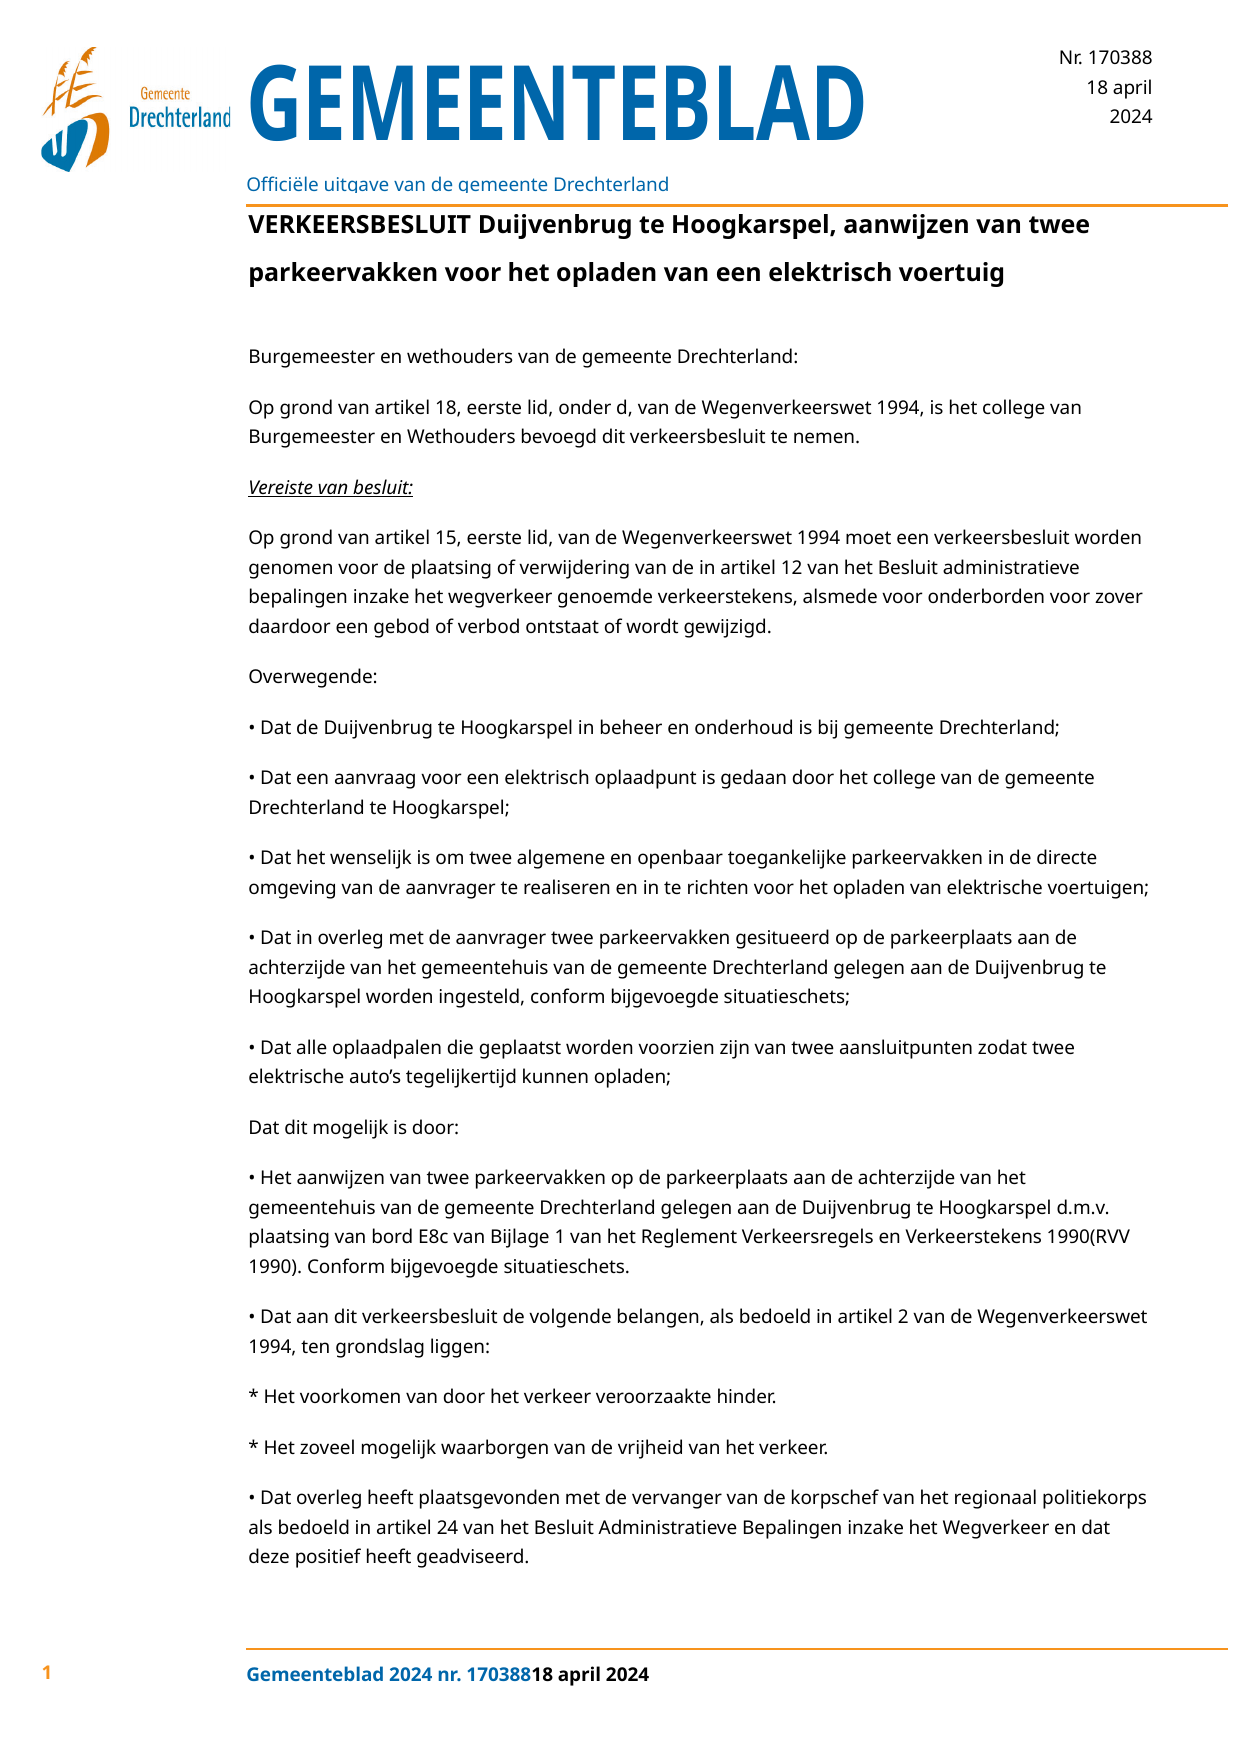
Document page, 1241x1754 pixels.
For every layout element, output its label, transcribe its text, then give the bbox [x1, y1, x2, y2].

text Dat dit mogelijk is door: [248, 1114, 1152, 1140]
text • Dat in overleg met de aanvrager twee parkeervakken gesitueerd op de parkeerplaats aan de achterzijde van het gemeentehuis van de gemeente Drechterland gelegen aan de Duijvenbrug te Hoogkarspel worden ingesteld, conform bijgevoegde situatieschets; [248, 924, 1152, 1009]
text • Dat alle oplaadpalen die geplaatst worden voorzien zijn van twee aansluitpunten zodat twee elektrische auto’s tegelijkertijd kunnen opladen; [248, 1034, 1152, 1089]
text Burgemeester en wethouders van de gemeente Drechterland: [248, 344, 1152, 369]
text • Dat aan dit verkeersbesluit de volgende belangen, als bedoeld in artikel 2 van de Wegenverkeerswet 1994, ten grondslag liggen: [248, 1304, 1152, 1359]
text Vereiste van besluit: [248, 474, 1152, 500]
text • Dat de Duijvenbrug te Hoogkarspel in beheer en onderhoud is bij gemeente Drechterland; [248, 714, 1152, 740]
text * Het voorkomen van door het verkeer veroorzaakte hinder. [248, 1384, 1152, 1409]
picture [41, 47, 231, 172]
text • Dat een aanvraag voor een elektrisch oplaadpunt is gedaan door het college van de gemeente Drechterland te Hoogkarspel; [248, 764, 1152, 820]
text VERKEERSBESLUIT Duijvenbrug te Hoogkarspel, aanwijzen van twee parkeervakken voor het opladen van een elektrisch voertuig [248, 207, 1152, 288]
picture [41, 158, 64, 172]
text • Dat het wenselijk is om twee algemene en openbaar toegankelijke parkeervakken in de directe omgeving van de aanvrager te realiseren en in te richten voor het opladen van elektrische voertuigen; [248, 844, 1152, 900]
text Op grond van artikel 18, eerste lid, onder d, van de Wegenverkeerswet 1994, is het college van Burgemeester en Wethouders bevoegd dit verkeersbesluit te nemen. [248, 394, 1152, 449]
picture [226, 115, 231, 124]
text Overwegende: [248, 664, 1152, 689]
text • Dat overleg heeft plaatsgevonden met de vervanger van de korpschef van het regionaal politiekorps als bedoeld in artikel 24 van het Besluit Administratieve Bepalingen inzake het Wegverkeer en dat deze positief heeft geadviseerd. [248, 1484, 1152, 1569]
text Op grond van artikel 15, eerste lid, van de Wegenverkeerswet 1994 moet een verkeersbesluit worden genomen voor de plaatsing of verwijdering van de in artikel 12 van het Besluit administratieve bepalingen inzake het wegverkeer genoemde verkeerstekens, alsmede voor onderborden voor zover daardoor een gebod of verbod ontstaat of wordt gewijzigd. [248, 524, 1152, 639]
text * Het zoveel mogelijk waarborgen van de vrijheid van het verkeer. [248, 1434, 1152, 1460]
text • Het aanwijzen van twee parkeervakken op de parkeerplaats aan de achterzijde van het gemeentehuis van de gemeente Drechterland gelegen aan de Duijvenbrug te Hoogkarspel d.m.v. plaatsing van bord E8c van Bijlage 1 van het Reglement Verkeersregels en Verkeerstekens 1990(RVV 1990). Conform bijgevoegde situatieschets. [248, 1164, 1152, 1279]
